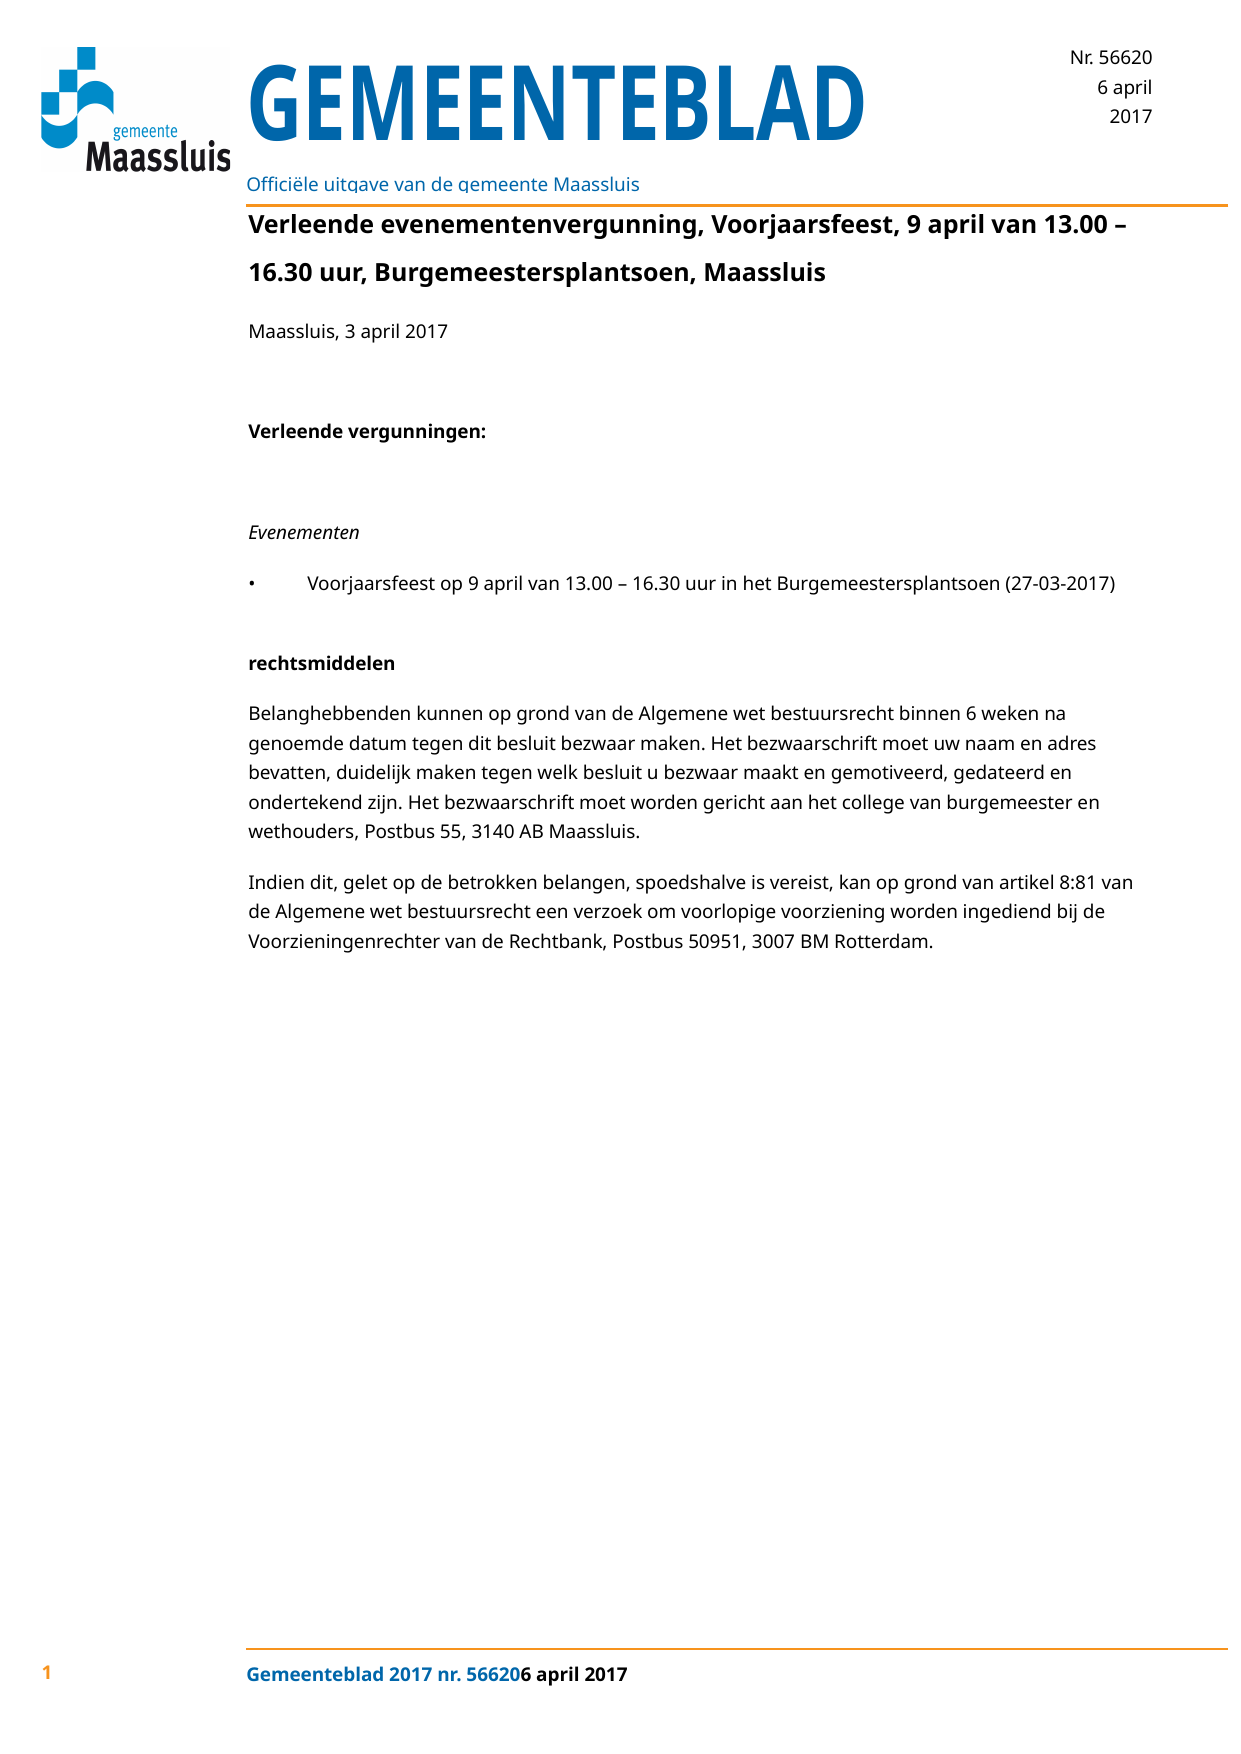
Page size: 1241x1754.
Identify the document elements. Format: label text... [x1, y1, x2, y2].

text Belanghebbenden kunnen op grond van de Algemene wet bestuursrecht binnen 6 weken na genoemde datum tegen dit besluit bezwaar maken. Het bezwaarschrift moet uw naam en adres bevatten, duidelijk maken tegen welk besluit u bezwaar maakt en gemotiveerd, gedateerd en ondertekend zijn. Het bezwaarschrift moet worden gericht aan het college van burgemeester en wethouders, Postbus 55, 3140 AB Maassluis. [248, 700, 1152, 844]
text Evenementen [248, 519, 1152, 545]
text rechtsmiddelen [248, 650, 1152, 676]
text Verleende evenementenvergunning, Voorjaarsfeest, 9 april van 13.00 – 16.30 uur, Burgemeestersplantsoen, Maassluis [248, 207, 1152, 288]
text Indien dit, gelet op de betrokken belangen, spoedshalve is vereist, kan op grond van artikel 8:81 van de Algemene wet bestuursrecht een verzoek om voorlopige voorziening worden ingediend bij de Voorzieningenrechter van de Rechtbank, Postbus 50951, 3007 BM Rotterdam. [248, 869, 1152, 954]
picture [41, 47, 77, 92]
list Voorjaarsfeest op 9 april van 13.00 – 16.30 uur in het Burgemeestersplantsoen (27-03-2017) [248, 570, 1152, 596]
text Maassluis, 3 april 2017 [248, 318, 1152, 344]
text Verleende vergunningen: [248, 419, 1152, 444]
picture [41, 47, 231, 172]
